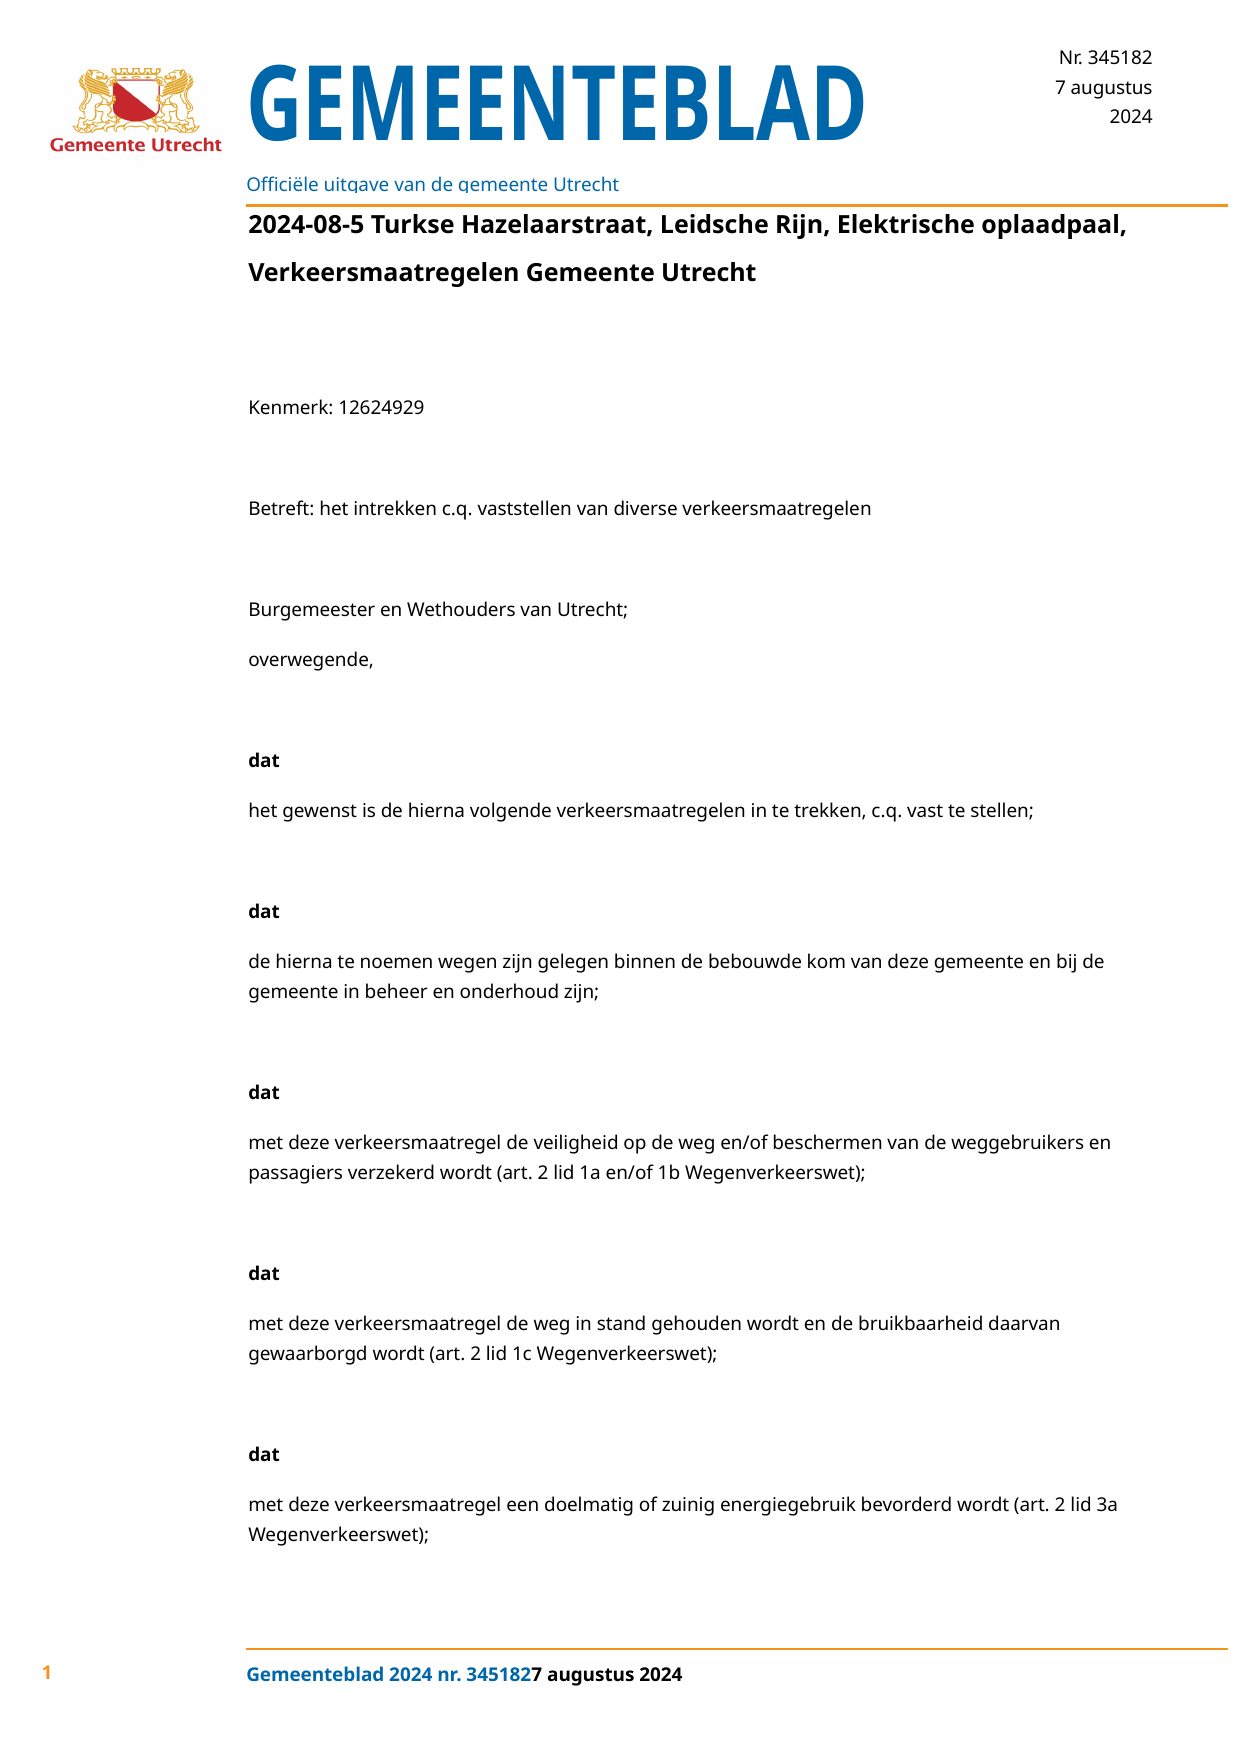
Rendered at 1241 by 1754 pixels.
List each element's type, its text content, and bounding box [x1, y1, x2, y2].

text dat [248, 1441, 1152, 1466]
text dat [248, 1260, 1152, 1286]
text het gewenst is de hierna volgende verkeersmaatregelen in te trekken, c.q. vast te stellen; [248, 797, 1152, 823]
text dat [248, 747, 1152, 773]
picture [41, 47, 231, 172]
text Betreft: het intrekken c.q. vaststellen van diverse verkeersmaatregelen [248, 495, 1152, 521]
text dat [248, 1079, 1152, 1105]
text dat [248, 898, 1152, 924]
text Burgemeester en Wethouders van Utrecht; [248, 596, 1152, 621]
text 2024-08-5 Turkse Hazelaarstraat, Leidsche Rijn, Elektrische oplaadpaal, Verkeersmaatregelen Gemeente Utrecht [248, 207, 1152, 288]
text met deze verkeersmaatregel de weg in stand gehouden wordt en de bruikbaarheid daarvan gewaarborgd wordt (art. 2 lid 1c Wegenverkeerswet); [248, 1310, 1152, 1366]
text met deze verkeersmaatregel een doelmatig of zuinig energiegebruik bevorderd wordt (art. 2 lid 3a Wegenverkeerswet); [248, 1491, 1152, 1546]
text de hierna te noemen wegen zijn gelegen binnen de bebouwde kom van deze gemeente en bij de gemeente in beheer en onderhoud zijn; [248, 949, 1152, 1004]
text overwegende, [248, 646, 1152, 672]
text met deze verkeersmaatregel de veiligheid op de weg en/of beschermen van de weggebruikers en passagiers verzekerd wordt (art. 2 lid 1a en/of 1b Wegenverkeerswet); [248, 1129, 1152, 1185]
text Kenmerk: 12624929 [248, 394, 1152, 420]
